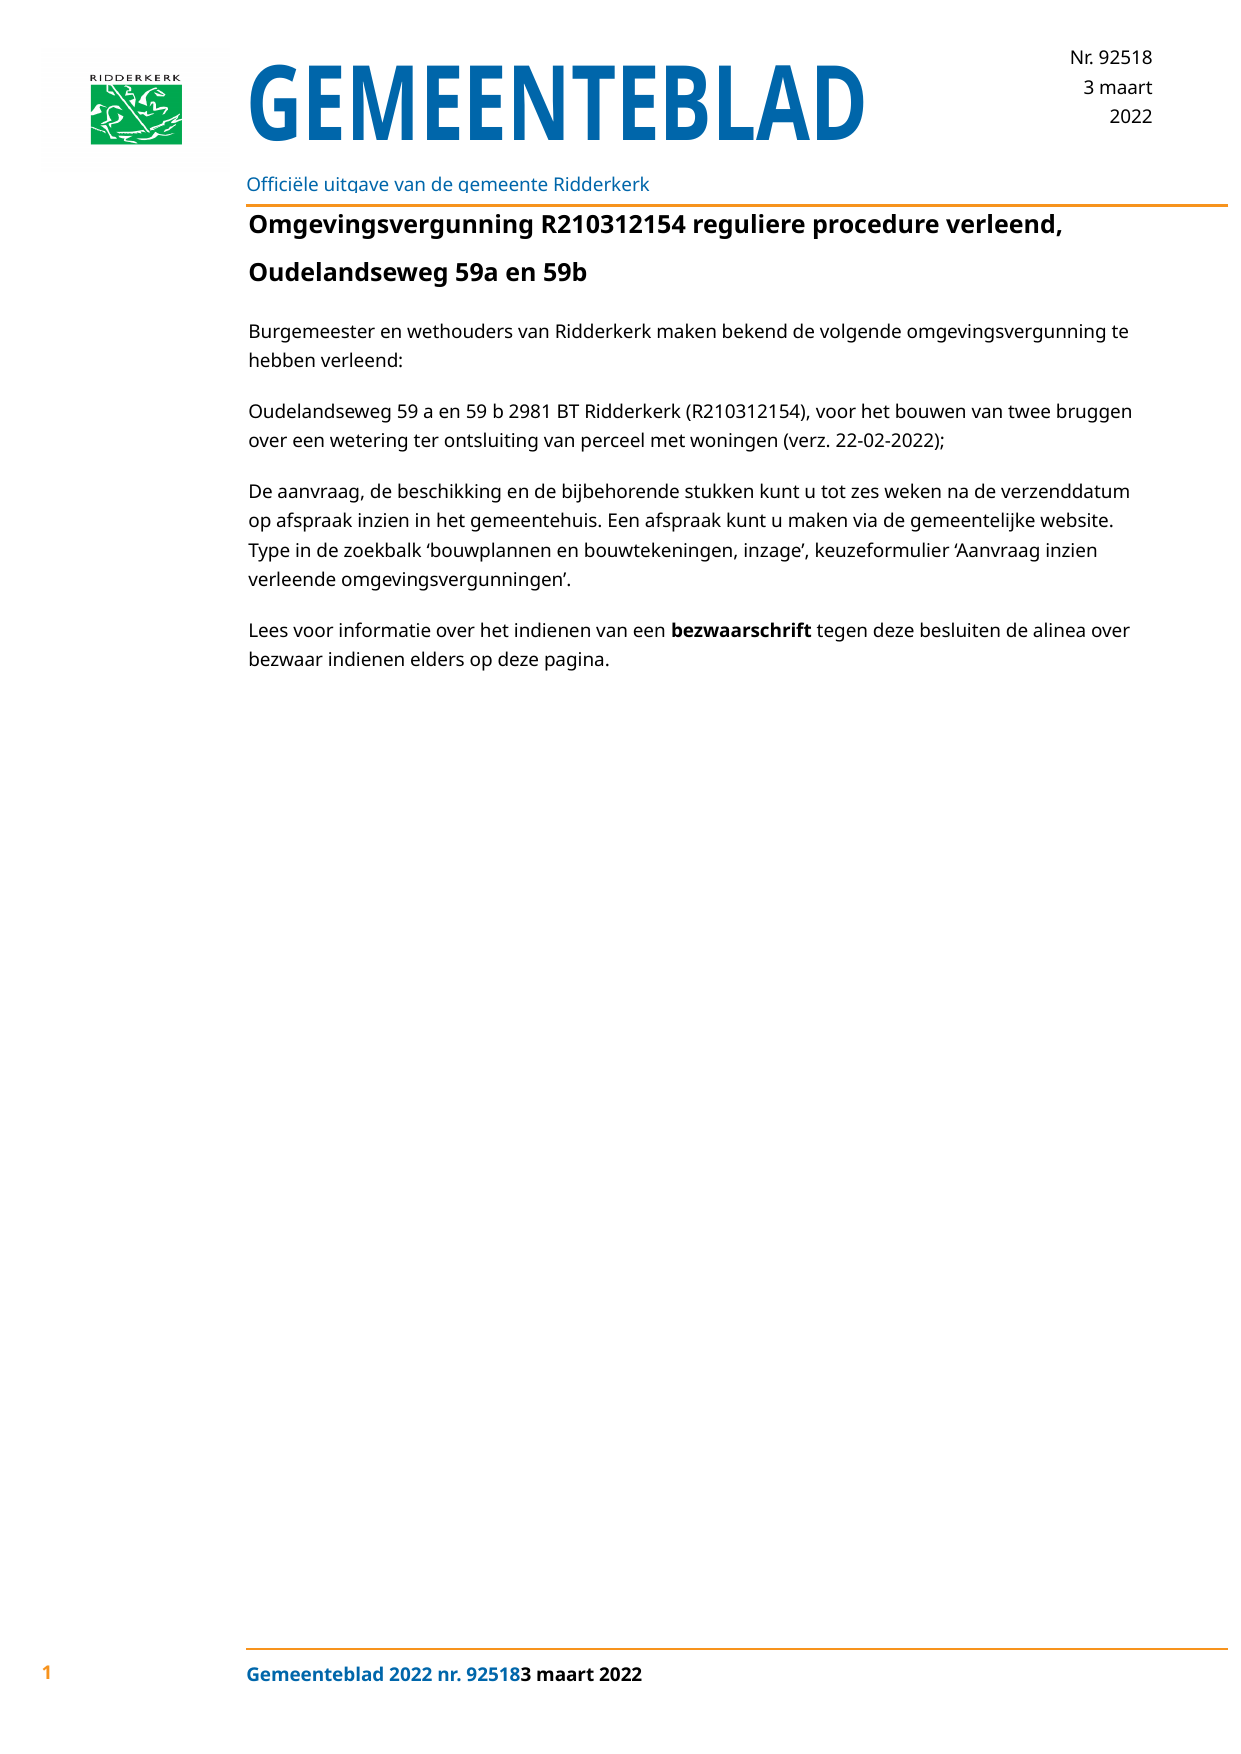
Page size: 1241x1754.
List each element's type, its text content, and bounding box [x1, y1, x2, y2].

text Lees voor informatie over het indienen van een bezwaarschrift tegen deze besluiten de alinea over bezwaar indienen elders op deze pagina. [248, 617, 1152, 672]
text De aanvraag, de beschikking en de bijbehorende stukken kunt u tot zes weken na de verzenddatum op afspraak inzien in het gemeentehuis. Een afspraak kunt u maken via de gemeentelijke website. Type in de zoekbalk ‘bouwplannen en bouwtekeningen, inzage’, keuzeformulier ‘Aanvraag inzien verleende omgevingsvergunningen’. [248, 478, 1152, 592]
text Omgevingsvergunning R210312154 reguliere procedure verleend, Oudelandseweg 59a en 59b [248, 207, 1152, 288]
text Oudelandseweg 59 a en 59 b 2981 BT Ridderkerk (R210312154), voor het bouwen van twee bruggen over een wetering ter ontsluiting van perceel met woningen (verz. 22-02-2022); [248, 398, 1152, 453]
picture [41, 47, 231, 172]
text Burgemeester en wethouders van Ridderkerk maken bekend de volgende omgevingsvergunning te hebben verleend: [248, 318, 1152, 373]
